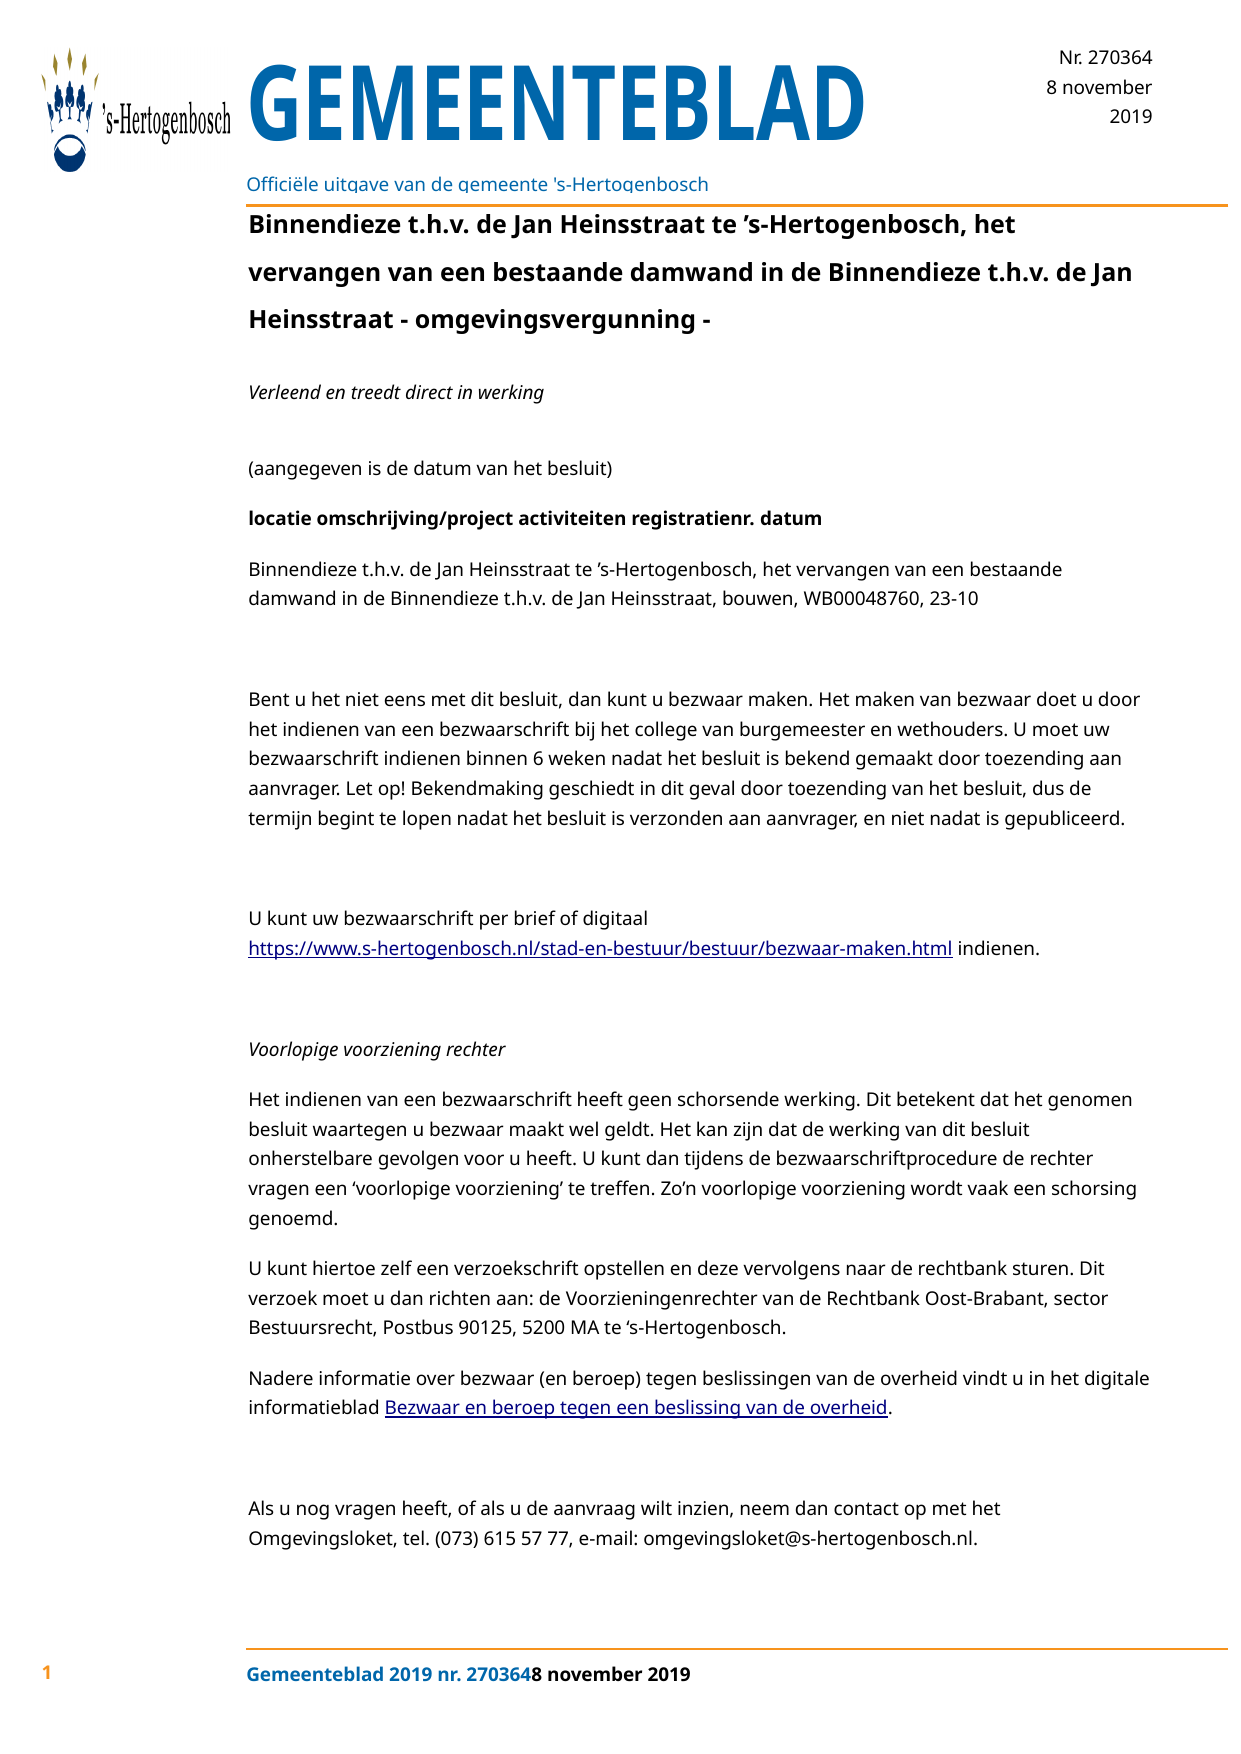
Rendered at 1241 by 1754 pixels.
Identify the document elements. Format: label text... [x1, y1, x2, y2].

text Als u nog vragen heeft, of als u de aanvraag wilt inzien, neem dan contact op met het Omgevingsloket, tel. (073) 615 57 77, e-mail: omgevingsloket@s-hertogenbosch.nl. [248, 1495, 1152, 1551]
text Binnendieze t.h.v. de Jan Heinsstraat te ’s-Hertogenbosch, het vervangen van een bestaande damwand in de Binnendieze t.h.v. de Jan Heinsstraat, bouwen, WB00048760, 23-10 [248, 556, 1152, 611]
text Nadere informatie over bezwaar (en beroep) tegen beslissingen van de overheid vindt u in het digitale informatieblad Bezwaar en beroep tegen een beslissing van de overheid. [248, 1365, 1152, 1420]
text Voorlopige voorziening rechter [248, 1036, 1152, 1062]
text Verleend en treedt direct in werking [248, 379, 1152, 405]
text U kunt hiertoe zelf een verzoekschrift opstellen en deze vervolgens naar de rechtbank sturen. Dit verzoek moet u dan richten aan: de Voorzieningenrechter van de Rechtbank Oost-Brabant, sector Bestuursrecht, Postbus 90125, 5200 MA te ‘s-Hertogenbosch. [248, 1255, 1152, 1340]
text (aangegeven is de datum van het besluit) [248, 455, 1152, 481]
text Bent u het niet eens met dit besluit, dan kunt u bezwaar maken. Het maken van bezwaar doet u door het indienen van een bezwaarschrift bij het college van burgemeester en wethouders. U moet uw bezwaarschrift indienen binnen 6 weken nadat het besluit is bekend gemaakt door toezending aan aanvrager. Let op! Bekendmaking geschiedt in dit geval door toezending van het besluit, dus de termijn begint te lopen nadat het besluit is verzonden aan aanvrager, en niet nadat is gepubliceerd. [248, 686, 1152, 831]
text Het indienen van een bezwaarschrift heeft geen schorsende werking. Dit betekent dat het genomen besluit waartegen u bezwaar maakt wel geldt. Het kan zijn dat de werking van dit besluit onherstelbare gevolgen voor u heeft. U kunt dan tijdens de bezwaarschriftprocedure de rechter vragen een ‘voorlopige voorziening’ te treffen. Zo’n voorlopige voorziening wordt vaak een schorsing genoemd. [248, 1086, 1152, 1231]
picture [41, 47, 231, 172]
text locatie omschrijving/project activiteiten registratienr. datum [248, 506, 1152, 531]
text U kunt uw bezwaarschrift per brief of digitaal https://www.s-hertogenbosch.nl/stad-en-bestuur/bestuur/bezwaar-maken.html indienen. [248, 906, 1152, 961]
text Binnendieze t.h.v. de Jan Heinsstraat te ’s-Hertogenbosch, het vervangen van een bestaande damwand in de Binnendieze t.h.v. de Jan Heinsstraat - omgevingsvergunning - [248, 207, 1152, 336]
